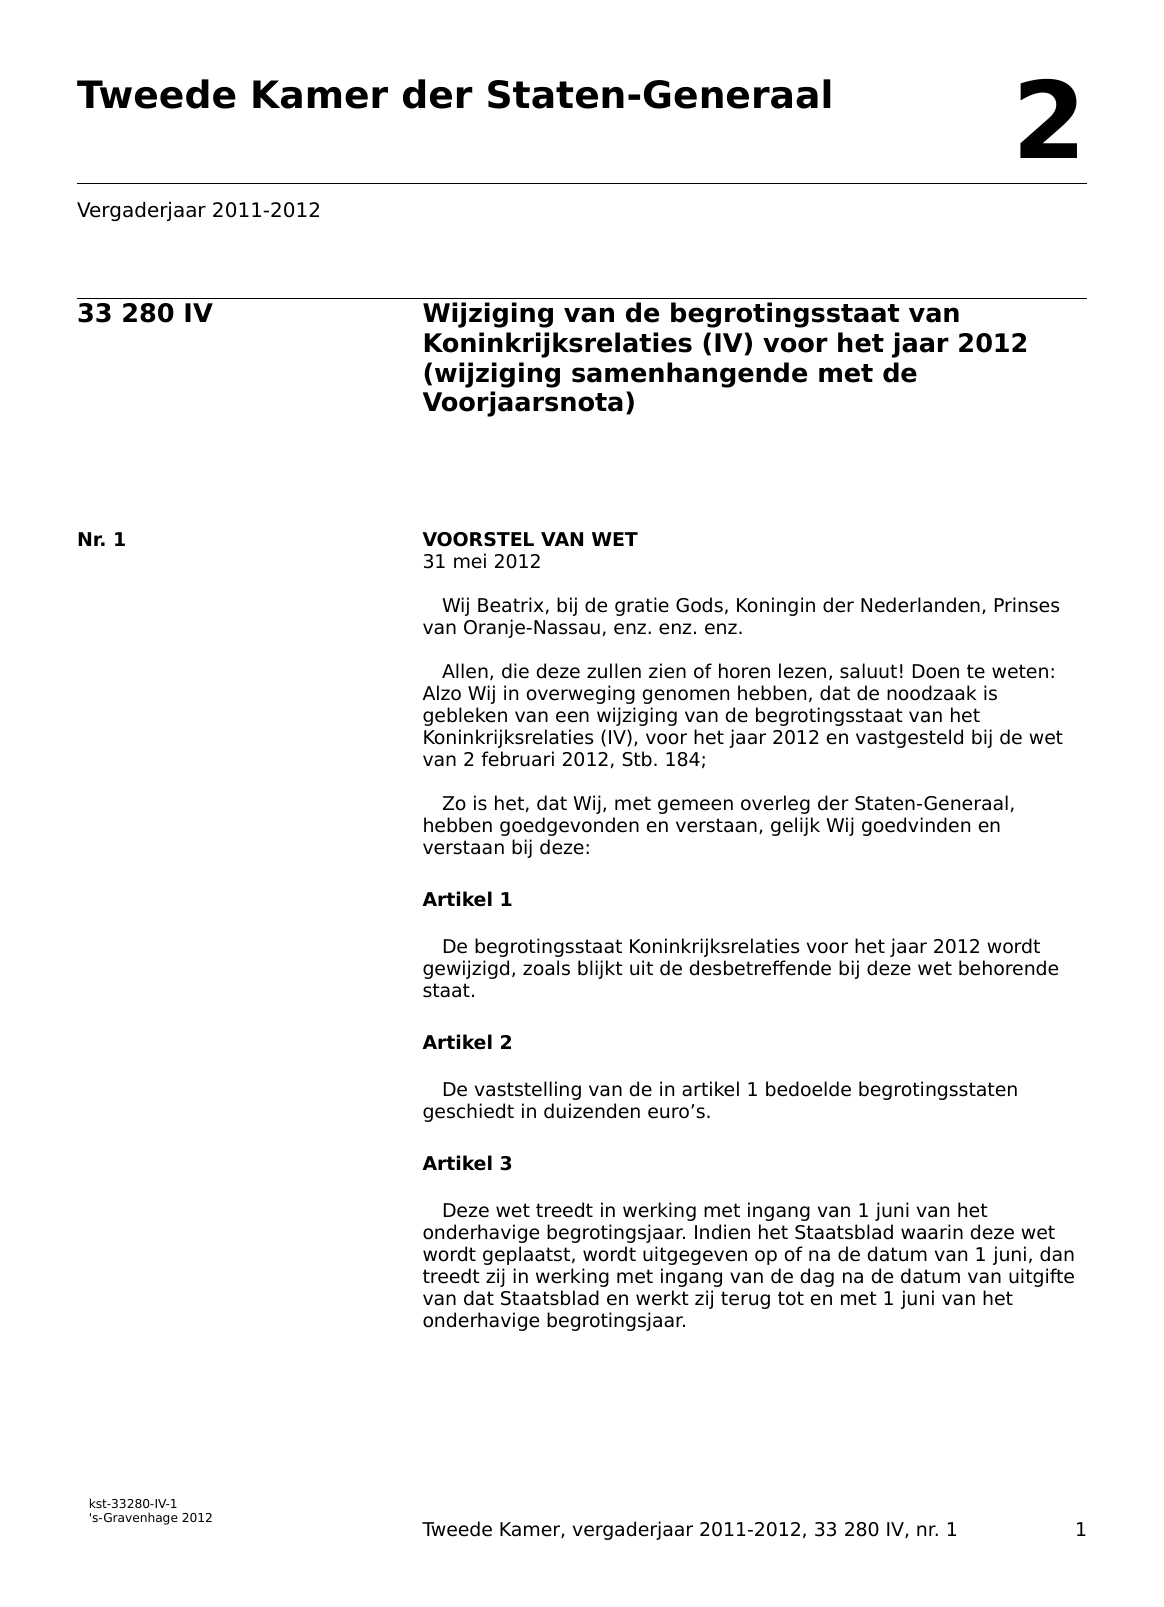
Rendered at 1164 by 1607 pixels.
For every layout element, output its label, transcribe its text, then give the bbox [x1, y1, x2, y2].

subtitle Nr. 1 VOORSTEL VAN WET [77, 529, 1087, 551]
text Deze wet treedt in werking met ingang van 1 juni van het onderhavige begrotingsjaar. Indien het Staatsblad waarin deze wet wordt geplaatst, wordt uitgegeven op of na de datum van 1 juni, dan treedt zij in werking met ingang van de dag na de datum van uitgifte van dat Staatsblad en werkt zij terug tot en met 1 juni van het onderhavige begrotingsjaar. [422, 1200, 1087, 1332]
text Allen, die deze zullen zien of horen lezen, saluut! Doen te weten: Alzo Wij in overweging genomen hebben, dat de noodzaak is gebleken van een wijziging van de begrotingsstaat van het Koninkrijksrelaties (IV), voor het jaar 2012 en vastgesteld bij de wet van 2 februari 2012, Stb. 184; [422, 661, 1087, 771]
text 's-Gravenhage 2012 [88, 1511, 323, 1525]
subtitle Artikel 2 [422, 1032, 1087, 1054]
subtitle 33 280 IV Wijziging van de begrotingsstaat van Koninkrijksrelaties (IV) voor het jaar 2012 (wijziging samenhangende met de Voorjaarsnota) [77, 299, 1087, 418]
text De begrotingsstaat Koninkrijksrelaties voor het jaar 2012 wordt gewijzigd, zoals blijkt uit de desbetreffende bij deze wet behorende staat. [422, 936, 1087, 1002]
table_header Tweede Kamer der Staten-Generaal [77, 59, 886, 183]
subtitle Artikel 1 [422, 889, 1087, 911]
text Wij Beatrix, bij de gratie Gods, Koningin der Nederlanden, Prinses van Oranje-Nassau, enz. enz. enz. [422, 595, 1087, 639]
text Zo is het, dat Wij, met gemeen overleg der Staten-Generaal, hebben goedgevonden en verstaan, gelijk Wij goedvinden en verstaan bij deze: [422, 793, 1087, 859]
subtitle Artikel 3 [422, 1153, 1087, 1175]
text kst-33280-IV-1 [88, 1497, 323, 1511]
text De vaststelling van de in artikel 1 bedoelde begrotingsstaten geschiedt in duizenden euro’s. [422, 1079, 1087, 1123]
table_header 2 [886, 59, 1087, 183]
text 31 mei 2012 [422, 551, 1087, 573]
table_cell Vergaderjaar 2011-2012 [77, 184, 1087, 298]
